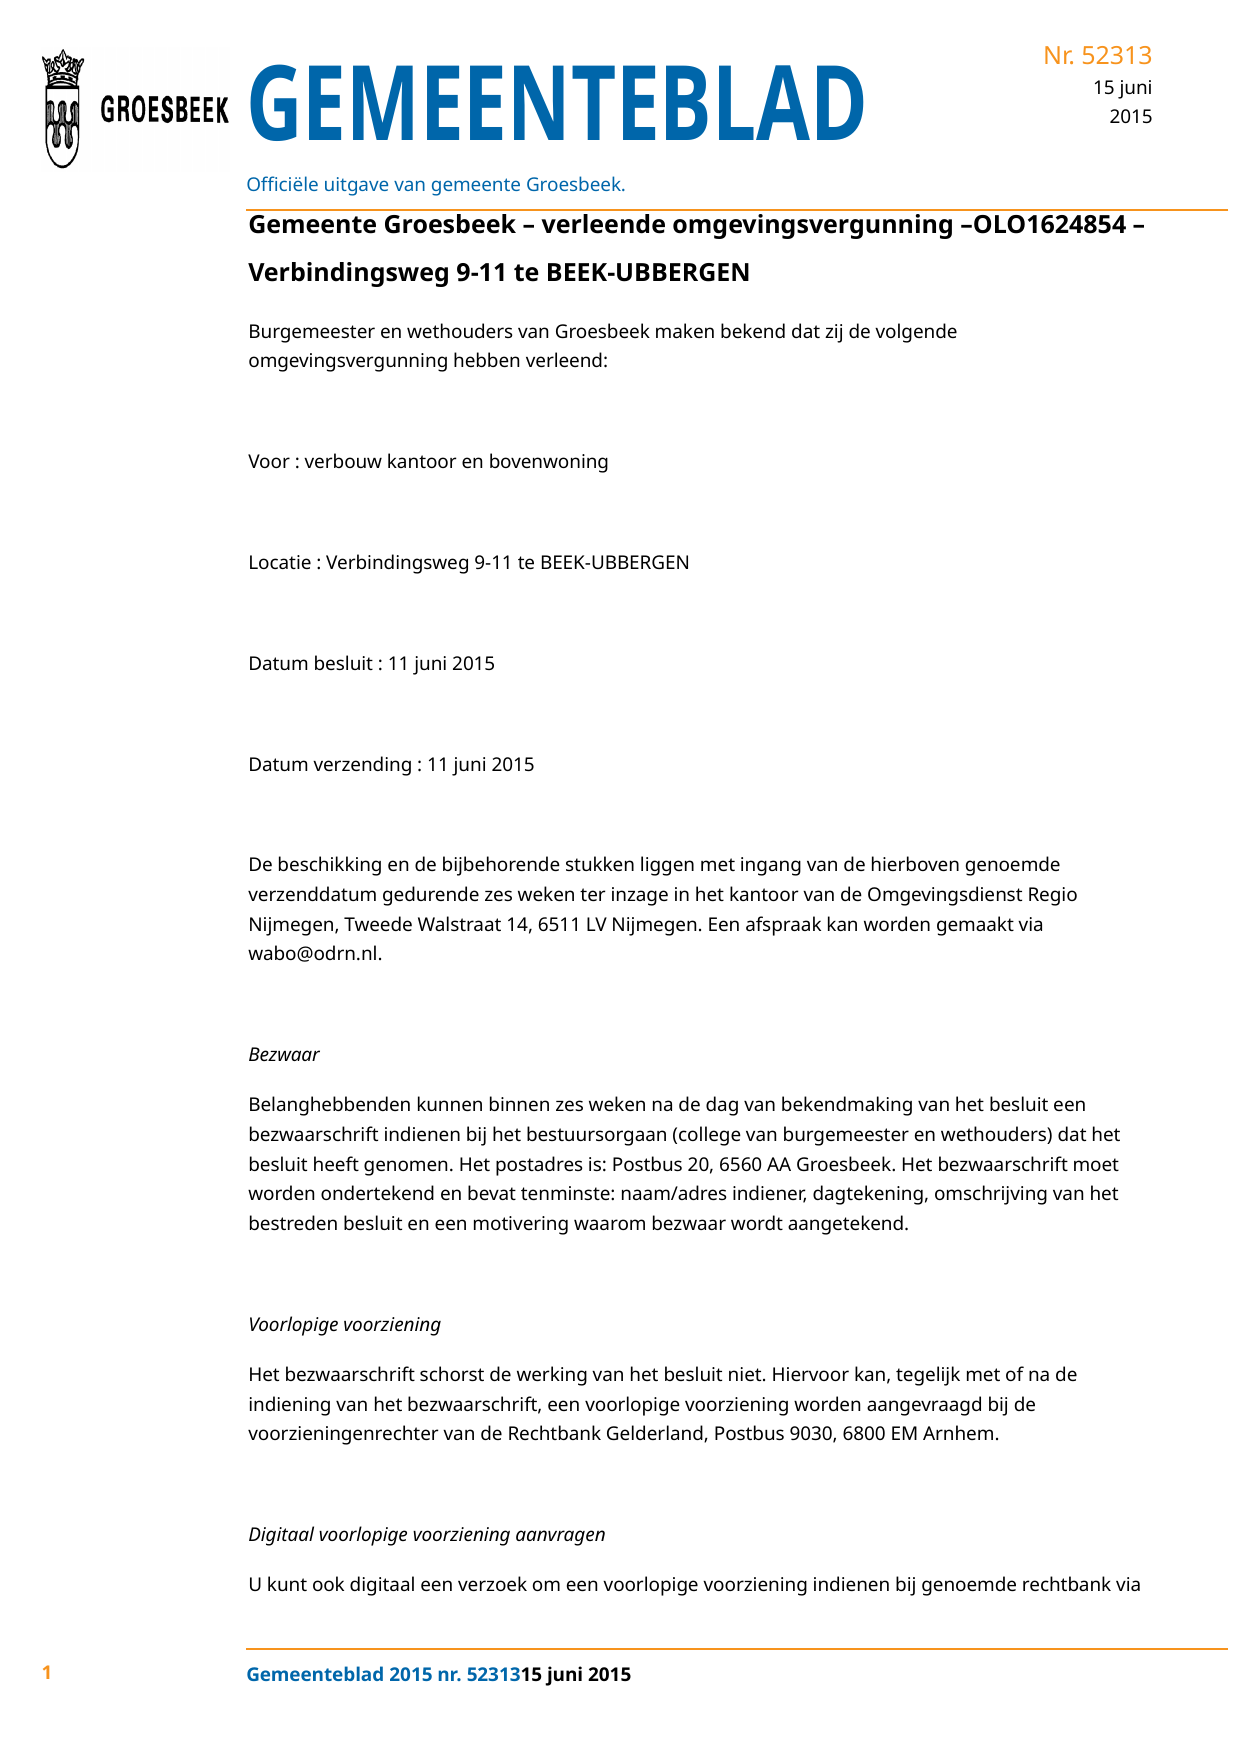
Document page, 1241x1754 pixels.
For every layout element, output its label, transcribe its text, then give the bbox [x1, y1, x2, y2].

text Voorlopige voorziening [248, 1311, 1152, 1337]
text Het bezwaarschrift schorst de werking van het besluit niet. Hiervoor kan, tegelijk met of na de indiening van het bezwaarschrift, een voorlopige voorziening worden aangevraagd bij de voorzieningenrechter van de Rechtbank Gelderland, Postbus 9030, 6800 EM Arnhem. [248, 1361, 1152, 1446]
text Datum besluit : 11 juni 2015 [248, 650, 1152, 676]
text Digitaal voorlopige voorziening aanvragen [248, 1521, 1152, 1547]
text Burgemeester en wethouders van Groesbeek maken bekend dat zij de volgende omgevingsvergunning hebben verleend: [248, 318, 1152, 373]
text U kunt ook digitaal een verzoek om een voorlopige voorziening indienen bij genoemde rechtbank via [248, 1572, 1152, 1597]
text Gemeente Groesbeek – verleende omgevingsvergunning –OLO1624854 – Verbindingsweg 9-11 te BEEK-UBBERGEN [248, 211, 1152, 288]
text Locatie : Verbindingsweg 9-11 te BEEK-UBBERGEN [248, 549, 1152, 575]
text Voor : verbouw kantoor en bovenwoning [248, 448, 1152, 474]
text De beschikking en de bijbehorende stukken liggen met ingang van de hierboven genoemde verzenddatum gedurende zes weken ter inzage in het kantoor van de Omgevingsdienst Regio Nijmegen, Tweede Walstraat 14, 6511 LV Nijmegen. Een afspraak kan worden gemaakt via wabo@odrn.nl. [248, 852, 1152, 966]
picture [41, 47, 231, 172]
text Belanghebbenden kunnen binnen zes weken na de dag van bekendmaking van het besluit een bezwaarschrift indienen bij het bestuursorgaan (college van burgemeester en wethouders) dat het besluit heeft genomen. Het postadres is: Postbus 20, 6560 AA Groesbeek. Het bezwaarschrift moet worden ondertekend en bevat tenminste: naam/adres indiener, dagtekening, omschrijving van het bestreden besluit en een motivering waarom bezwaar wordt aangetekend. [248, 1092, 1152, 1236]
text Bezwaar [248, 1041, 1152, 1067]
text Datum verzending : 11 juni 2015 [248, 751, 1152, 777]
